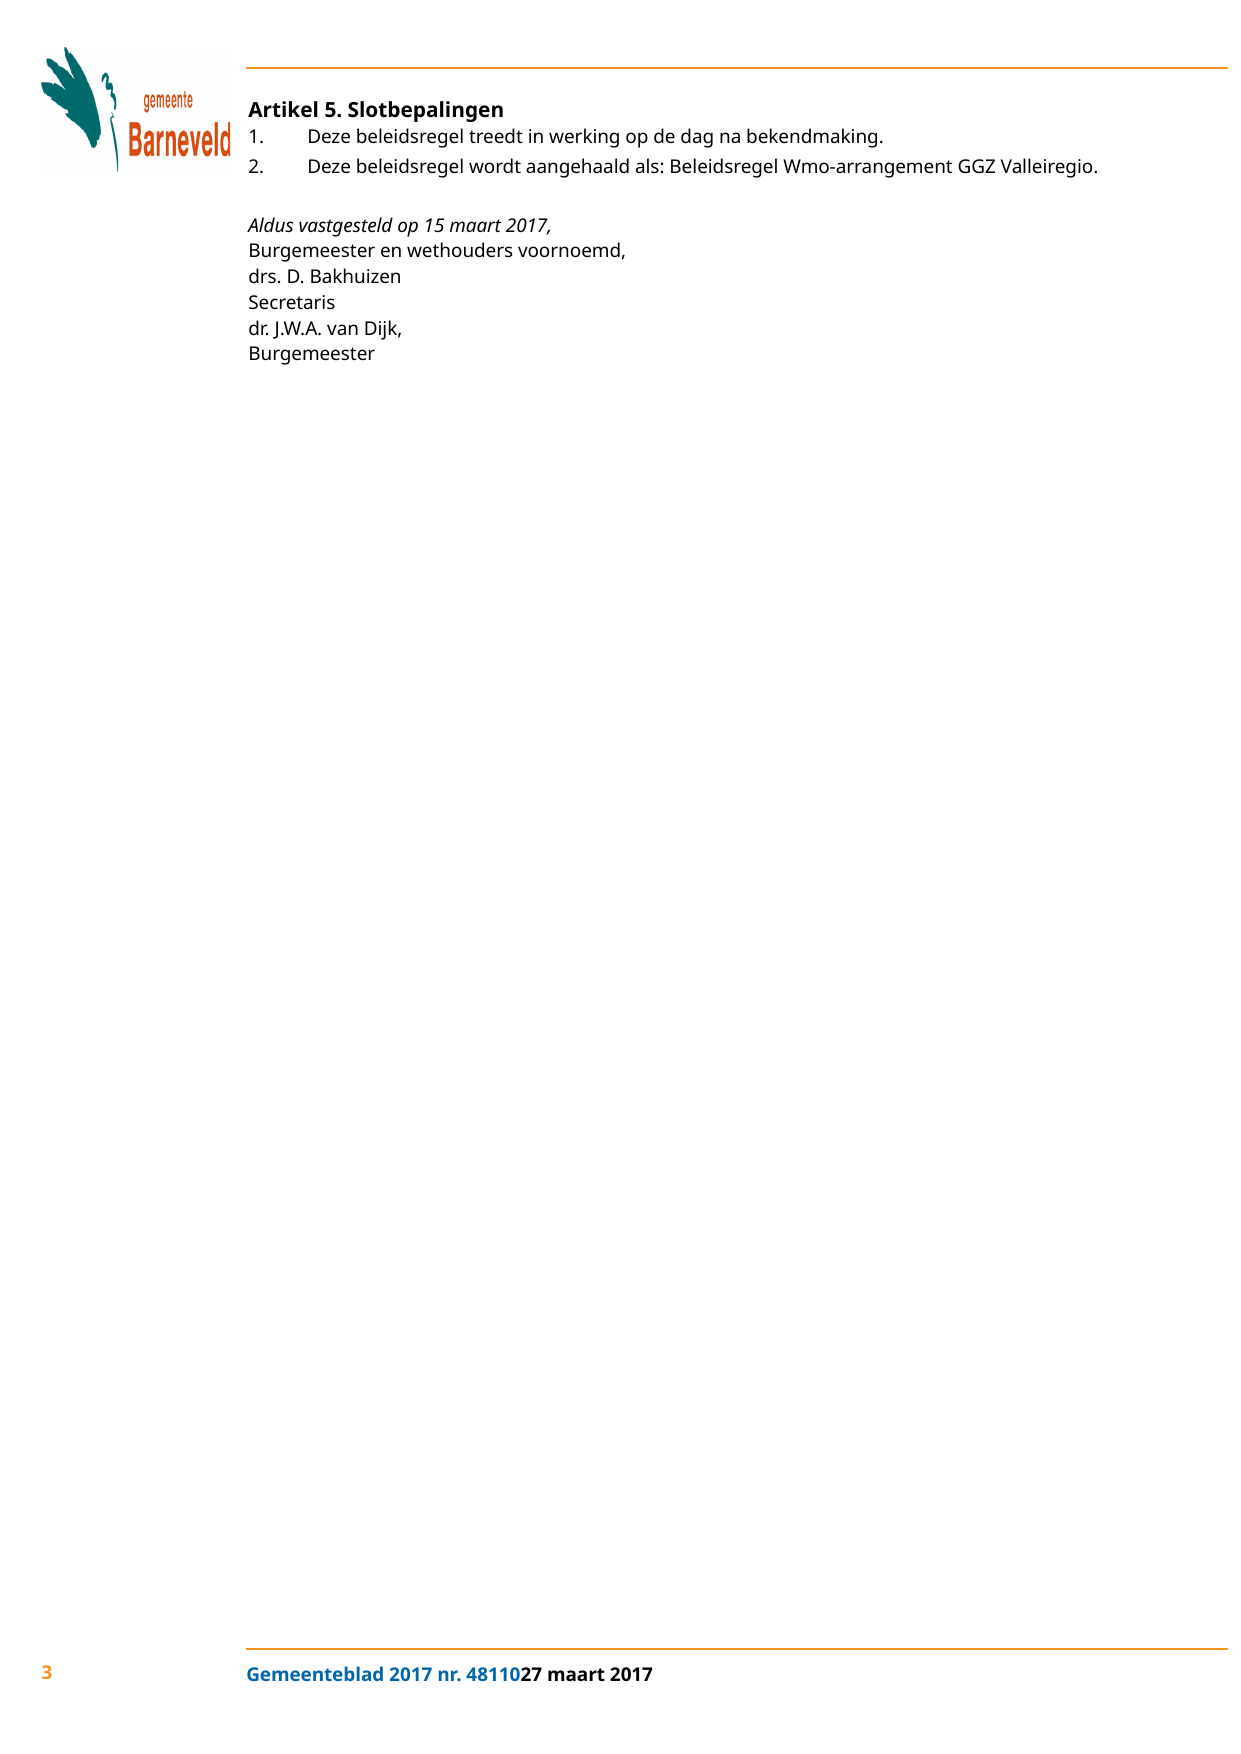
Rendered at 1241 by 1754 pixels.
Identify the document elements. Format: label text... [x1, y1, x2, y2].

text Aldus vastgesteld op 15 maart 2017, [248, 212, 1152, 238]
text Burgemeester en wethouders voornoemd, [248, 238, 1152, 263]
text Burgemeester [248, 341, 1152, 366]
text drs. D. Bakhuizen [248, 263, 1152, 289]
text Secretaris [248, 289, 1152, 315]
text Artikel 5. Slotbepalingen [248, 95, 1152, 123]
text dr. J.W.A. van Dijk, [248, 315, 1152, 341]
picture [41, 47, 231, 172]
list Deze beleidsregel wordt aangehaald als: Beleidsregel Wmo-arrangement GGZ Valleiregio. [248, 153, 1152, 178]
list Deze beleidsregel treedt in werking op de dag na bekendmaking. [248, 123, 1152, 149]
